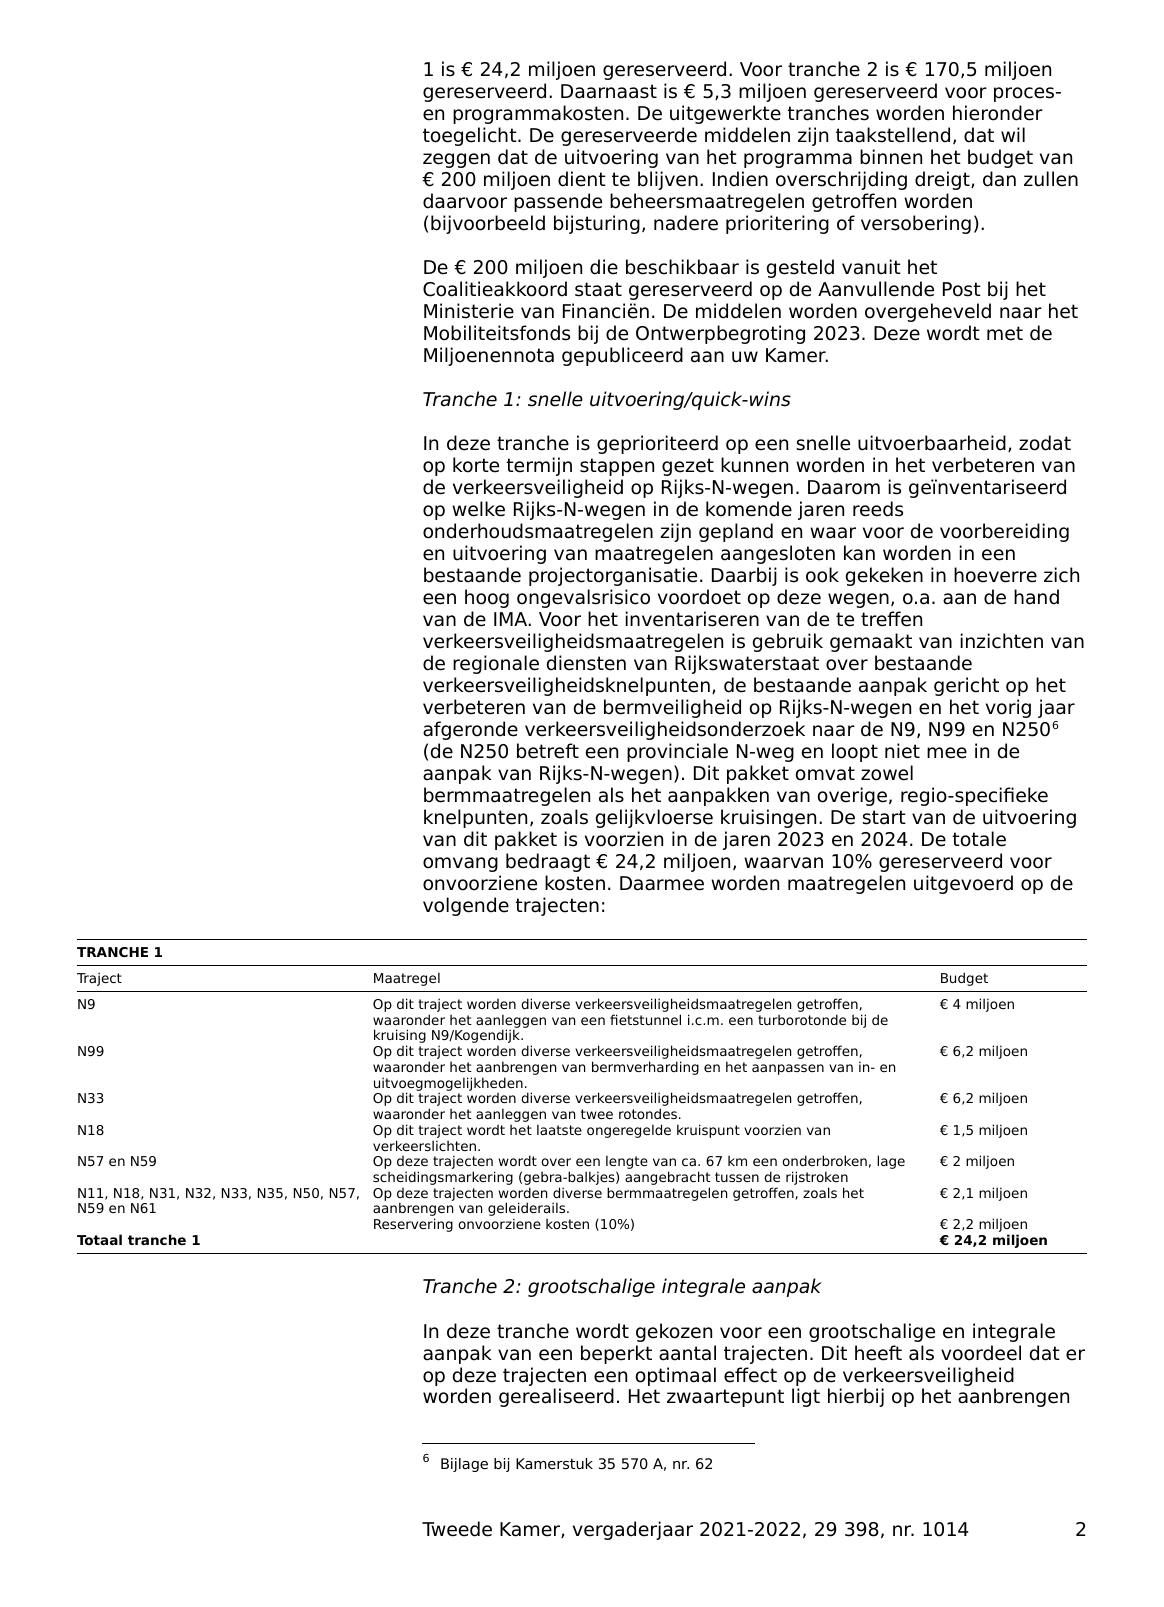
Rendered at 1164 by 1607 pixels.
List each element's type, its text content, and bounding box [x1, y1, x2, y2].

subtitle Tranche 1: snelle uitvoering/quick-wins [422, 389, 1087, 411]
table_cell € 2,2 miljoen [934, 1217, 1087, 1233]
table_cell [367, 1233, 933, 1253]
table_cell Totaal tranche 1 [77, 1233, 367, 1253]
text De € 200 miljoen die beschikbaar is gesteld vanuit het Coalitieakkoord staat gereserveerd op de Aanvullende Post bij het Ministerie van Financiën. De middelen worden overgeheveld naar het Mobiliteitsfonds bij de Ontwerpbegroting 2023. Deze wordt met de Miljoenennota gepubliceerd aan uw Kamer. [422, 257, 1087, 367]
table_cell Budget [934, 966, 1087, 991]
table_cell Op deze trajecten worden diverse bermmaatregelen getroffen, zoals het aanbrengen van geleiderails. [367, 1186, 933, 1217]
table_cell Op dit traject wordt het laatste ongeregelde kruispunt voorzien van verkeerslichten. [367, 1123, 933, 1154]
table_cell Op deze trajecten wordt over een lengte van ca. 67 km een onderbroken, lage scheidingsmarkering (gebra-balkjes) aangebracht tussen de rijstroken [367, 1154, 933, 1186]
table_cell € 6,2 miljoen [934, 1091, 1087, 1123]
table_cell Op dit traject worden diverse verkeersveiligheidsmaatregelen getroffen, waaronder het aanleggen van twee rotondes. [367, 1091, 933, 1123]
table_cell Op dit traject worden diverse verkeersveiligheidsmaatregelen getroffen, waaronder het aanbrengen van bermverharding en het aanpassen van in- en uitvoegmogelijkheden. [367, 1044, 933, 1091]
text In deze tranche wordt gekozen voor een grootschalige en integrale aanpak van een beperkt aantal trajecten. Dit heeft als voordeel dat er op deze trajecten een optimaal effect op de verkeersveiligheid worden gerealiseerd. Het zwaartepunt ligt hierbij op het aanbrengen [422, 1321, 1087, 1408]
table_cell € 2 miljoen [934, 1154, 1087, 1186]
table_cell N11, N18, N31, N32, N33, N35, N50, N57, N59 en N61 [77, 1186, 367, 1217]
table_header [934, 940, 1087, 965]
table_cell N9 [77, 992, 367, 1044]
table_cell Maatregel [367, 966, 933, 991]
table_cell Reservering onvoorziene kosten (10%) [367, 1217, 933, 1233]
text In deze tranche is geprioriteerd op een snelle uitvoerbaarheid, zodat op korte termijn stappen gezet kunnen worden in het verbeteren van de verkeersveiligheid op Rijks-N-wegen. Daarom is geïnventariseerd op welke Rijks-N-wegen in de komende jaren reeds onderhoudsmaatregelen zijn gepland en waar voor de voorbereiding en uitvoering van maatregelen aangesloten kan worden in een bestaande projectorganisatie. Daarbij is ook gekeken in hoeverre zich een hoog ongevalsrisico voordoet op deze wegen, o.a. aan de hand van de IMA. Voor het inventariseren van de te treffen verkeersveiligheidsmaatregelen is gebruik gemaakt van inzichten van de regionale diensten van Rijkswaterstaat over bestaande verkeersveiligheidsknelpunten, de bestaande aanpak gericht op het verbeteren van de bermveiligheid op Rijks-N-wegen en het vorig jaar afgeronde verkeersveiligheidsonderzoek naar de N9, N99 en N250 (de N250 betreft een provinciale N-weg en loopt niet mee in de aanpak van Rijks-N-wegen). Dit pakket omvat zowel bermmaatregelen als het aanpakken van overige, regio-specifieke knelpunten, zoals gelijkvloerse kruisingen. De start van de uitvoering van dit pakket is voorzien in de jaren 2023 en 2024. De totale omvang bedraagt € 24,2 miljoen, waarvan 10% gereserveerd voor onvoorziene kosten. Daarmee worden maatregelen uitgevoerd op de volgende trajecten: [422, 433, 1087, 917]
table_cell € 2,1 miljoen [934, 1186, 1087, 1217]
table_cell Traject [77, 966, 367, 991]
table_cell Op dit traject worden diverse verkeersveiligheidsmaatregelen getroffen, waaronder het aanleggen van een fietstunnel i.c.m. een turborotonde bij de kruising N9/Kogendijk. [367, 992, 933, 1044]
table_header TRANCHE 1 [77, 940, 367, 965]
text Bijlage bij Kamerstuk 35 570 A, nr. 62 [422, 1452, 1087, 1474]
table_cell N99 [77, 1044, 367, 1091]
table_cell [77, 1217, 367, 1233]
table_cell € 6,2 miljoen [934, 1044, 1087, 1091]
subtitle Tranche 2: grootschalige integrale aanpak [422, 1276, 1087, 1298]
table_header [367, 940, 933, 965]
table_cell € 4 miljoen [934, 992, 1087, 1044]
table_cell N33 [77, 1091, 367, 1123]
table_cell N18 [77, 1123, 367, 1154]
table_cell N57 en N59 [77, 1154, 367, 1186]
table_cell € 24,2 miljoen [934, 1233, 1087, 1253]
text 1 is € 24,2 miljoen gereserveerd. Voor tranche 2 is € 170,5 miljoen gereserveerd. Daarnaast is € 5,3 miljoen gereserveerd voor proces- en programmakosten. De uitgewerkte tranches worden hieronder toegelicht. De gereserveerde middelen zijn taakstellend, dat wil zeggen dat de uitvoering van het programma binnen het budget van € 200 miljoen dient te blijven. Indien overschrijding dreigt, dan zullen daarvoor passende beheersmaatregelen getroffen worden (bijvoorbeeld bijsturing, nadere prioritering of versobering). [422, 59, 1087, 235]
table_cell € 1,5 miljoen [934, 1123, 1087, 1154]
